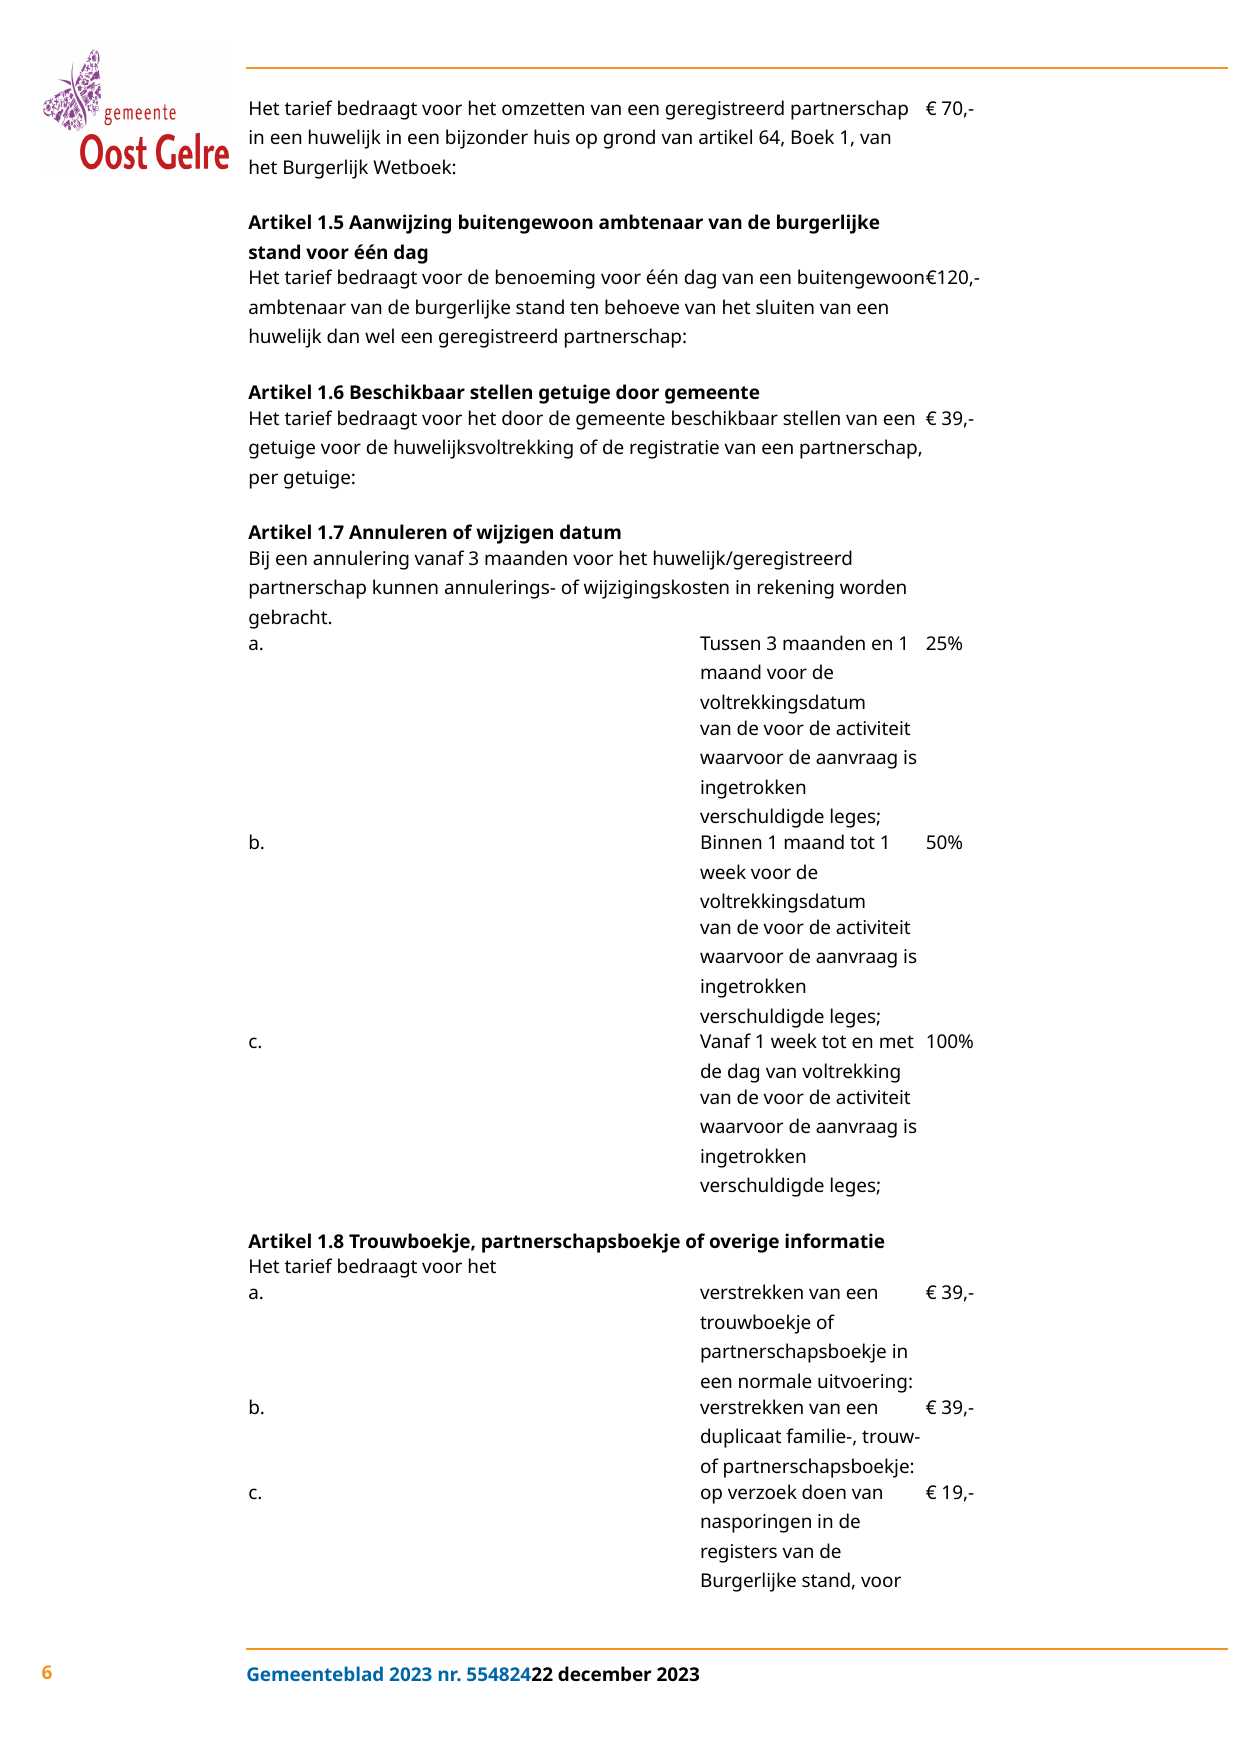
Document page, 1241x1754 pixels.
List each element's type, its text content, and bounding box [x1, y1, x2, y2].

table_cell [926, 1084, 1152, 1198]
table_cell verstrekken van een trouwboekje of partnerschapsboekje in een normale uitvoering: [700, 1280, 926, 1394]
table_cell € 39,- [926, 1280, 1152, 1394]
table_cell c. [248, 1029, 700, 1084]
picture [41, 47, 231, 172]
table_cell 100% [926, 1029, 1152, 1084]
table_cell b. [248, 1394, 700, 1479]
table_cell [926, 715, 1152, 829]
table_cell Artikel 1.8 Trouwboekje, partnerschapsboekje of overige informatie [248, 1199, 926, 1254]
table_cell [926, 1199, 1152, 1254]
table_cell [926, 1254, 1152, 1279]
table_cell [248, 914, 700, 1029]
table_cell Artikel 1.7 Annuleren of wijzigen datum [248, 490, 926, 545]
table_cell van de voor de activiteit waarvoor de aanvraag is ingetrokken verschuldigde leges; [700, 914, 926, 1029]
table_cell € 70,- [926, 95, 1152, 180]
table_cell a. [248, 1280, 700, 1394]
table_cell b. [248, 829, 700, 914]
table_cell [926, 490, 1152, 545]
table_cell Bij een annulering vanaf 3 maanden voor het huwelijk/geregistreerd partnerschap kunnen annulerings- of wijzigingskosten in rekening worden gebracht. [248, 545, 926, 630]
table_cell Artikel 1.5 Aanwijzing buitengewoon ambtenaar van de burgerlijke stand voor één dag [248, 180, 926, 264]
table_cell a. [248, 630, 700, 715]
table_cell Het tarief bedraagt voor het [248, 1254, 926, 1279]
table_cell verstrekken van een duplicaat familie-, trouw- of partnerschapsboekje: [700, 1394, 926, 1479]
table_cell [248, 1084, 700, 1198]
table_cell Het tarief bedraagt voor het omzetten van een geregistreerd partnerschap in een huwelijk in een bijzonder huis op grond van artikel 64, Boek 1, van het Burgerlijk Wetboek: [248, 95, 926, 180]
table_cell € 39,- [926, 1394, 1152, 1479]
table_cell € 39,- [926, 405, 1152, 490]
table_cell €120,- [926, 265, 1152, 349]
table_cell Artikel 1.6 Beschikbaar stellen getuige door gemeente [248, 350, 926, 405]
table_cell van de voor de activiteit waarvoor de aanvraag is ingetrokken verschuldigde leges; [700, 1084, 926, 1198]
table_cell c. [248, 1479, 700, 1593]
table_cell [926, 350, 1152, 405]
table_cell Tussen 3 maanden en 1 maand voor de voltrekkingsdatum [700, 630, 926, 715]
table_cell [926, 914, 1152, 1029]
table_cell [248, 715, 700, 829]
table_cell op verzoek doen van nasporingen in de registers van de Burgerlijke stand, voor [700, 1479, 926, 1593]
table_cell € 19,- [926, 1479, 1152, 1593]
table_cell 50% [926, 829, 1152, 914]
table_cell Het tarief bedraagt voor de benoeming voor één dag van een buitengewoon ambtenaar van de burgerlijke stand ten behoeve van het sluiten van een huwelijk dan wel een geregistreerd partnerschap: [248, 265, 926, 349]
table_cell 25% [926, 630, 1152, 715]
table_cell Het tarief bedraagt voor het door de gemeente beschikbaar stellen van een getuige voor de huwelijksvoltrekking of de registratie van een partnerschap, per getuige: [248, 405, 926, 490]
table_cell van de voor de activiteit waarvoor de aanvraag is ingetrokken verschuldigde leges; [700, 715, 926, 829]
table_cell [926, 180, 1152, 264]
table_cell [926, 545, 1152, 630]
table_cell Binnen 1 maand tot 1 week voor de voltrekkingsdatum [700, 829, 926, 914]
table_cell Vanaf 1 week tot en met de dag van voltrekking [700, 1029, 926, 1084]
